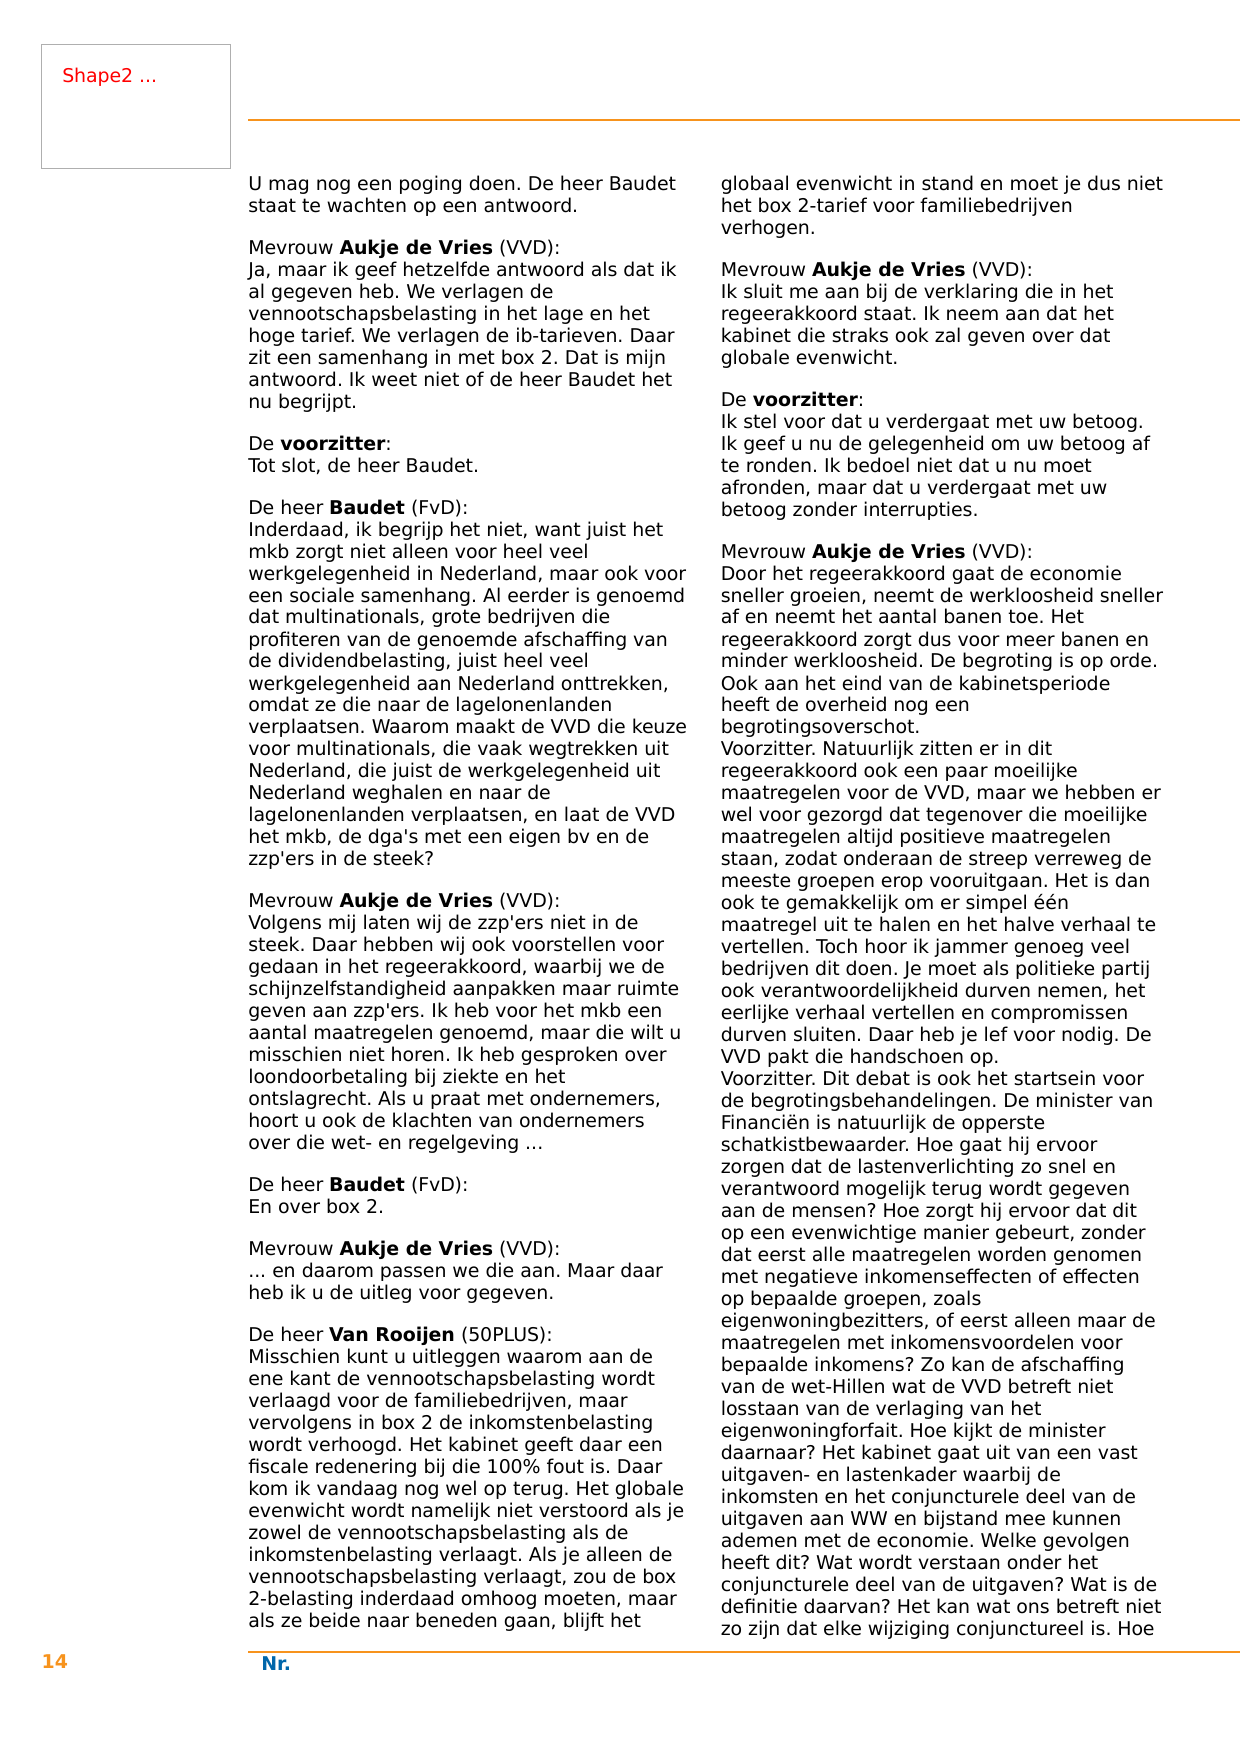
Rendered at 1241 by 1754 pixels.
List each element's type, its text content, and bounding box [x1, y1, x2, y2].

text Mevrouw Aukje de Vries (VVD): [721, 541, 1163, 562]
text Voorzitter. Natuurlijk zitten er in dit regeerakkoord ook een paar moeilijke maatregelen voor de VVD, maar we hebben er wel voor gezorgd dat tegenover die moeilijke maatregelen altijd positieve maatregelen staan, zodat onderaan de streep verreweg de meeste groepen erop vooruitgaan. Het is dan ook te gemakkelijk om er simpel één maatregel uit te halen en het halve verhaal te vertellen. Toch hoor ik jammer genoeg veel bedrijven dit doen. Je moet als politieke partij ook verantwoordelijkheid durven nemen, het eerlijke verhaal vertellen en compromissen durven sluiten. Daar heb je lef voor nodig. De VVD pakt die handschoen op. [721, 738, 1163, 1068]
text Tot slot, de heer Baudet. [248, 454, 691, 477]
text Door het regeerakkoord gaat de economie sneller groeien, neemt de werkloosheid sneller af en neemt het aantal banen toe. Het regeerakkoord zorgt dus voor meer banen en minder werkloosheid. De begroting is op orde. Ook aan het eind van de kabinetsperiode heeft de overheid nog een begrotingsoverschot. [721, 562, 1163, 738]
text De heer Baudet (FvD): [248, 497, 691, 518]
text Mevrouw Aukje de Vries (VVD): [248, 890, 691, 912]
text De heer Van Rooijen (50PLUS): [248, 1324, 691, 1346]
text Mevrouw Aukje de Vries (VVD): [721, 259, 1163, 281]
text En over box 2. [248, 1196, 691, 1218]
text globaal evenwicht in stand en moet je dus niet het box 2-tarief voor familiebedrijven verhogen. [721, 173, 1163, 239]
text Ik sluit me aan bij de verklaring die in het regeerakkoord staat. Ik neem aan dat het kabinet die straks ook zal geven over dat globale evenwicht. [721, 281, 1163, 369]
text Volgens mij laten wij de zzp'ers niet in de steek. Daar hebben wij ook voorstellen voor gedaan in het regeerakkoord, waarbij we de schijnzelfstandigheid aanpakken maar ruimte geven aan zzp'ers. Ik heb voor het mkb een aantal maatregelen genoemd, maar die wilt u misschien niet horen. Ik heb gesproken over loondoorbetaling bij ziekte en het ontslagrecht. Als u praat met ondernemers, hoort u ook de klachten van ondernemers over die wet- en regelgeving ... [248, 912, 691, 1154]
text Ik stel voor dat u verdergaat met uw betoog. Ik geef u nu de gelegenheid om uw betoog af te ronden. Ik bedoel niet dat u nu moet afronden, maar dat u verdergaat met uw betoog zonder interrupties. [721, 411, 1163, 521]
text Voorzitter. Dit debat is ook het startsein voor de begrotingsbehandelingen. De minister van Financiën is natuurlijk de opperste schatkistbewaarder. Hoe gaat hij ervoor zorgen dat de lastenverlichting zo snel en verantwoord mogelijk terug wordt gegeven aan de mensen? Hoe zorgt hij ervoor dat dit op een evenwichtige manier gebeurt, zonder dat eerst alle maatregelen worden genomen met negatieve inkomenseffecten of effecten op bepaalde groepen, zoals eigenwoningbezitters, of eerst alleen maar de maatregelen met inkomensvoordelen voor bepaalde inkomens? Zo kan de afschaffing van de wet-Hillen wat de VVD betreft niet losstaan van de verlaging van het eigenwoningforfait. Hoe kijkt de minister daarnaar? Het kabinet gaat uit van een vast uitgaven- en lastenkader waarbij de inkomsten en het conjuncturele deel van de uitgaven aan WW en bijstand mee kunnen ademen met de economie. Welke gevolgen heeft dit? Wat wordt verstaan onder het conjuncturele deel van de uitgaven? Wat is de definitie daarvan? Het kan wat ons betreft niet zo zijn dat elke wijziging conjunctureel is. Hoe [721, 1068, 1163, 1639]
text U mag nog een poging doen. De heer Baudet staat te wachten op een antwoord. [248, 173, 691, 217]
text De voorzitter: [248, 433, 691, 454]
text De heer Baudet (FvD): [248, 1174, 691, 1196]
text ... en daarom passen we die aan. Maar daar heb ik u de uitleg voor gegeven. [248, 1260, 691, 1304]
text Ja, maar ik geef hetzelfde antwoord als dat ik al gegeven heb. We verlagen de vennootschapsbelasting in het lage en het hoge tarief. We verlagen de ib-tarieven. Daar zit een samenhang in met box 2. Dat is mijn antwoord. Ik weet niet of de heer Baudet het nu begrijpt. [248, 259, 691, 413]
text Mevrouw Aukje de Vries (VVD): [248, 1238, 691, 1260]
text De voorzitter: [721, 389, 1163, 411]
text Mevrouw Aukje de Vries (VVD): [248, 237, 691, 259]
text Inderdaad, ik begrijp het niet, want juist het mkb zorgt niet alleen voor heel veel werkgelegenheid in Nederland, maar ook voor een sociale samenhang. Al eerder is genoemd dat multinationals, grote bedrijven die profiteren van de genoemde afschaffing van de dividendbelasting, juist heel veel werkgelegenheid aan Nederland onttrekken, omdat ze die naar de lagelonenlanden verplaatsen. Waarom maakt de VVD die keuze voor multinationals, die vaak wegtrekken uit Nederland, die juist de werkgelegenheid uit Nederland weghalen en naar de lagelonenlanden verplaatsen, en laat de VVD het mkb, de dga's met een eigen bv en de zzp'ers in de steek? [248, 518, 691, 870]
text Misschien kunt u uitleggen waarom aan de ene kant de vennootschapsbelasting wordt verlaagd voor de familiebedrijven, maar vervolgens in box 2 de inkomstenbelasting wordt verhoogd. Het kabinet geeft daar een fiscale redenering bij die 100% fout is. Daar kom ik vandaag nog wel op terug. Het globale evenwicht wordt namelijk niet verstoord als je zowel de vennootschapsbelasting als de inkomstenbelasting verlaagt. Als je alleen de vennootschapsbelasting verlaagt, zou de box 2-belasting inderdaad omhoog moeten, maar als ze beide naar beneden gaan, blijft het [248, 1346, 691, 1632]
